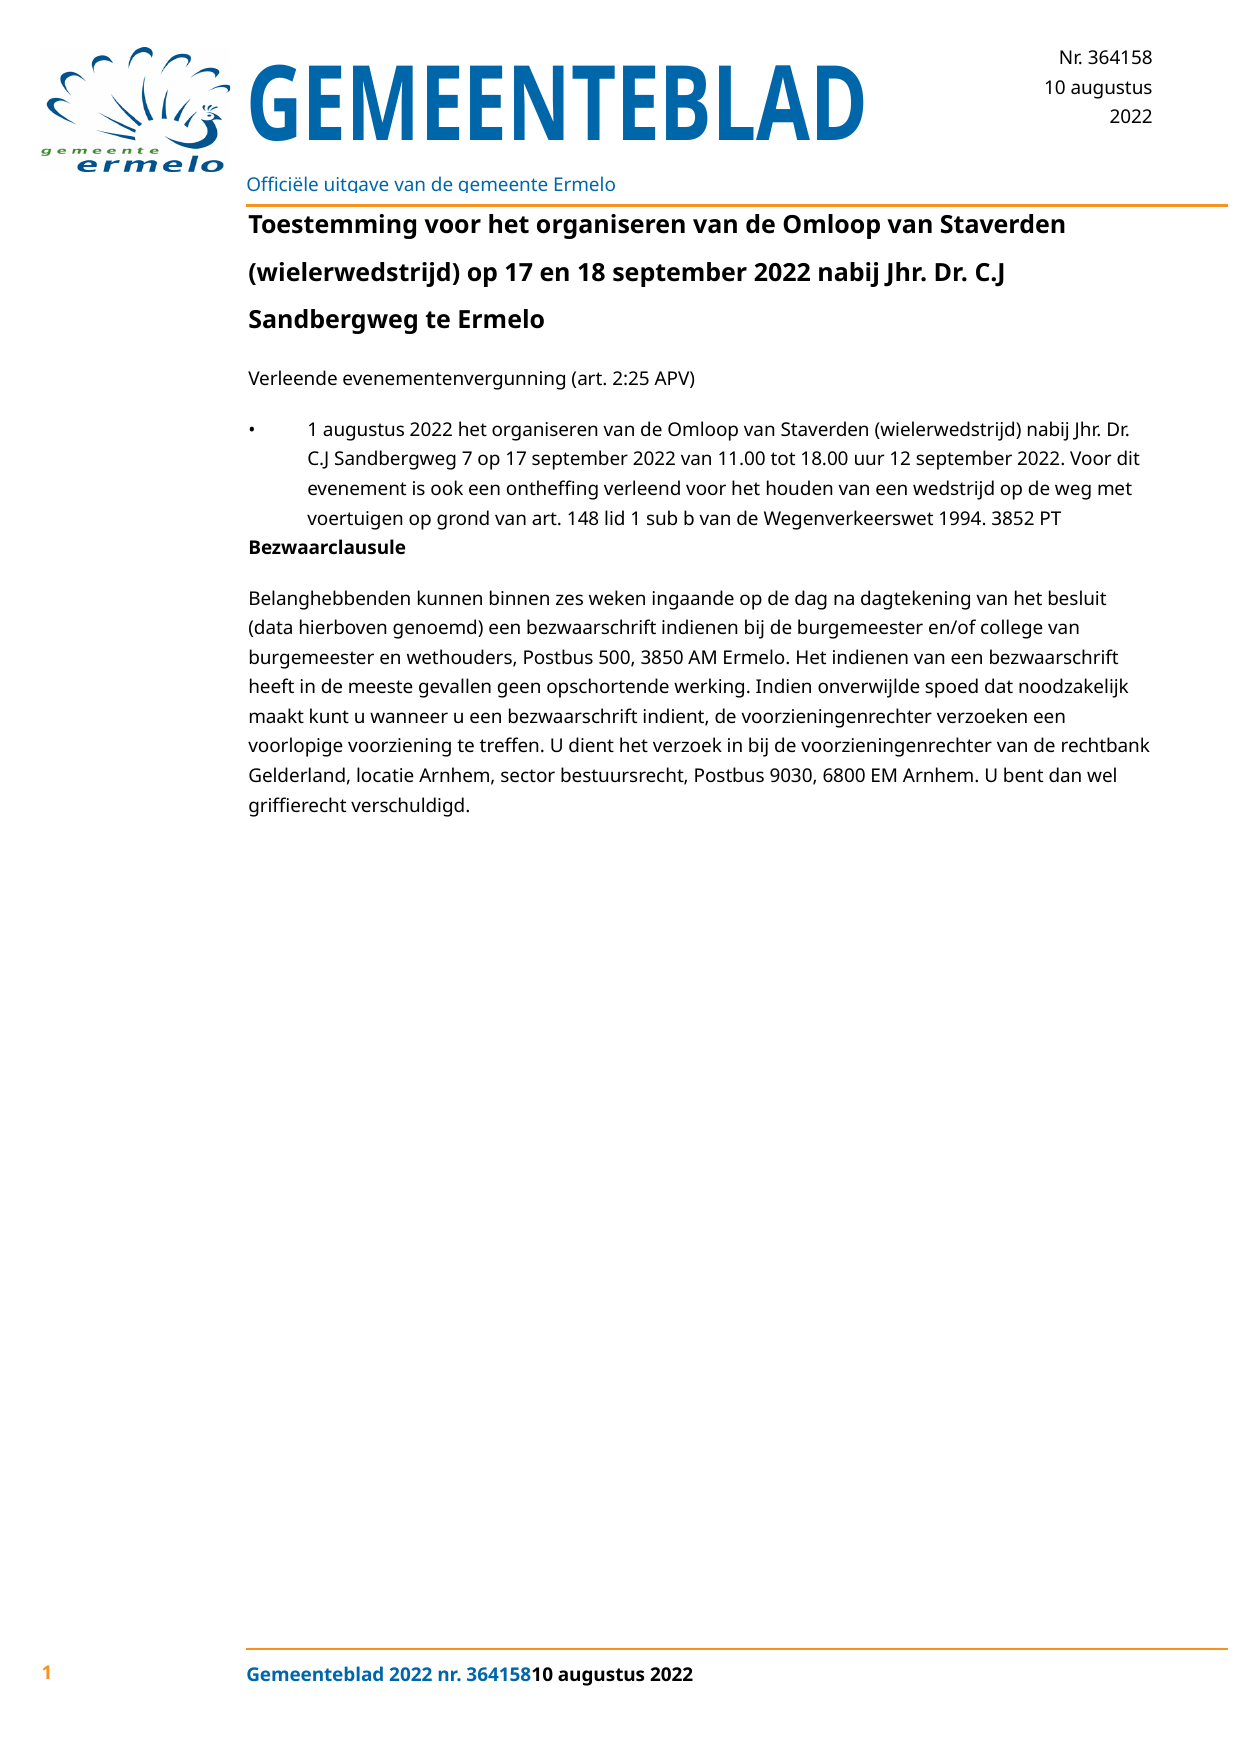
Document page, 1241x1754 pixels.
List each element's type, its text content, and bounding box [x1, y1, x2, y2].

text Toestemming voor het organiseren van de Omloop van Staverden (wielerwedstrijd) op 17 en 18 september 2022 nabij Jhr. Dr. C.J Sandbergweg te Ermelo [248, 207, 1152, 336]
text Verleende evenementenvergunning (art. 2:25 APV) [248, 366, 1152, 391]
list 1 augustus 2022 het organiseren van de Omloop van Staverden (wielerwedstrijd) nabij Jhr. Dr. C.J Sandbergweg 7 op 17 september 2022 van 11.00 tot 18.00 uur 12 september 2022. Voor dit evenement is ook een ontheffing verleend voor het houden van een wedstrijd op de weg met voertuigen op grond van art. 148 lid 1 sub b van de Wegenverkeerswet 1994. 3852 PT [248, 416, 1152, 530]
text Belanghebbenden kunnen binnen zes weken ingaande op de dag na dagtekening van het besluit (data hierboven genoemd) een bezwaarschrift indienen bij de burgemeester en/of college van burgemeester en wethouders, Postbus 500, 3850 AM Ermelo. Het indienen van een bezwaarschrift heeft in de meeste gevallen geen opschortende werking. Indien onverwijlde spoed dat noodzakelijk maakt kunt u wanneer u een bezwaarschrift indient, de voorzieningenrechter verzoeken een voorlopige voorziening te treffen. U dient het verzoek in bij de voorzieningenrechter van de rechtbank Gelderland, locatie Arnhem, sector bestuursrecht, Postbus 9030, 6800 EM Arnhem. U bent dan wel griffierecht verschuldigd. [248, 585, 1152, 817]
text Bezwaarclausule [248, 534, 1152, 560]
picture [41, 47, 231, 172]
